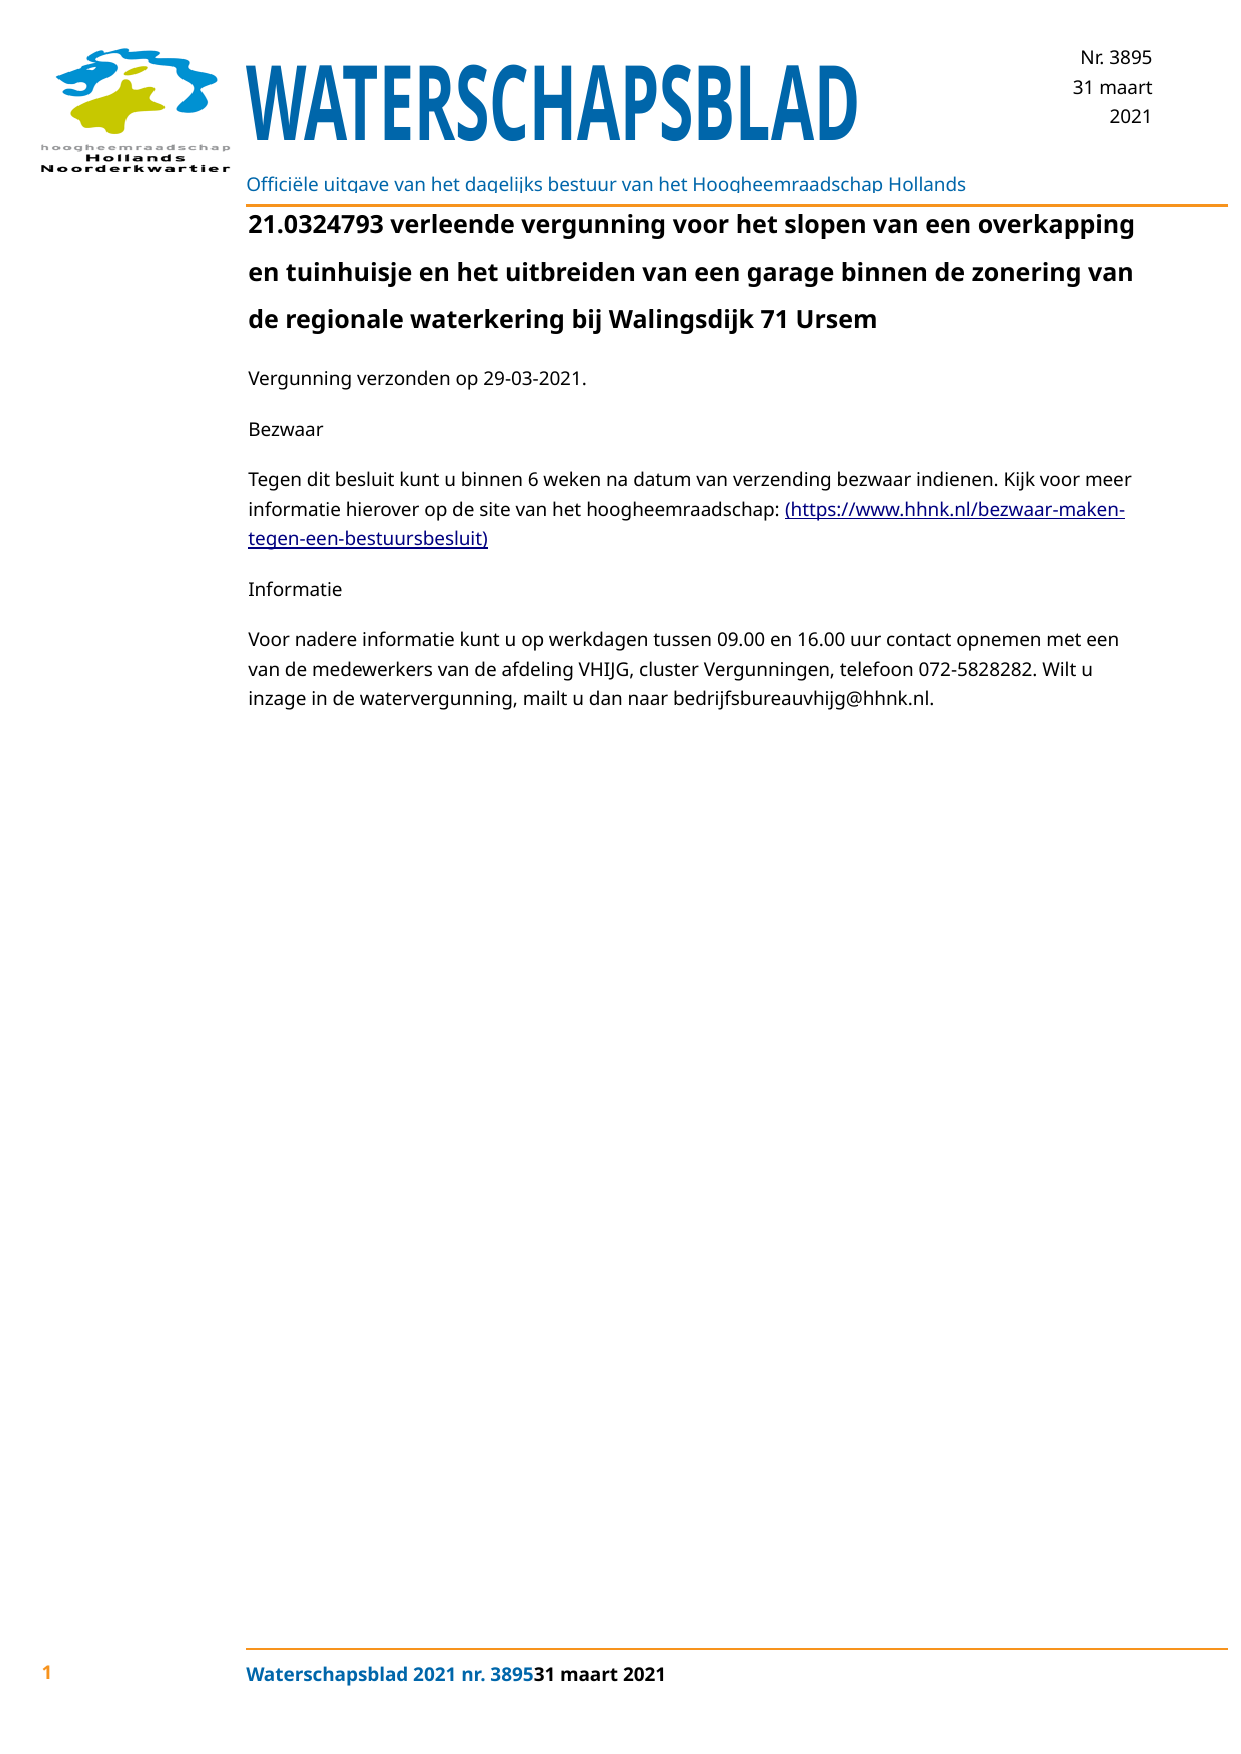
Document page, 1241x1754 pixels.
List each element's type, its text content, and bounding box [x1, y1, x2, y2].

text Tegen dit besluit kunt u binnen 6 weken na datum van verzending bezwaar indienen. Kijk voor meer informatie hierover op de site van het hoogheemraadschap: (https://www.hhnk.nl/bezwaar-maken-tegen-een-bestuursbesluit) [248, 466, 1152, 551]
text Informatie [248, 576, 1152, 602]
text 21.0324793 verleende vergunning voor het slopen van een overkapping en tuinhuisje en het uitbreiden van een garage binnen de zonering van de regionale waterkering bij Walingsdijk 71 Ursem [248, 207, 1152, 336]
text Voor nadere informatie kunt u op werkdagen tussen 09.00 en 16.00 uur contact opnemen met een van de medewerkers van de afdeling VHIJG, cluster Vergunningen, telefoon 072-5828282. Wilt u inzage in de watervergunning, mailt u dan naar bedrijfsbureauvhijg@hhnk.nl. [248, 626, 1152, 711]
text Bezwaar [248, 416, 1152, 442]
picture [41, 47, 231, 172]
text Vergunning verzonden op 29-03-2021. [248, 366, 1152, 391]
